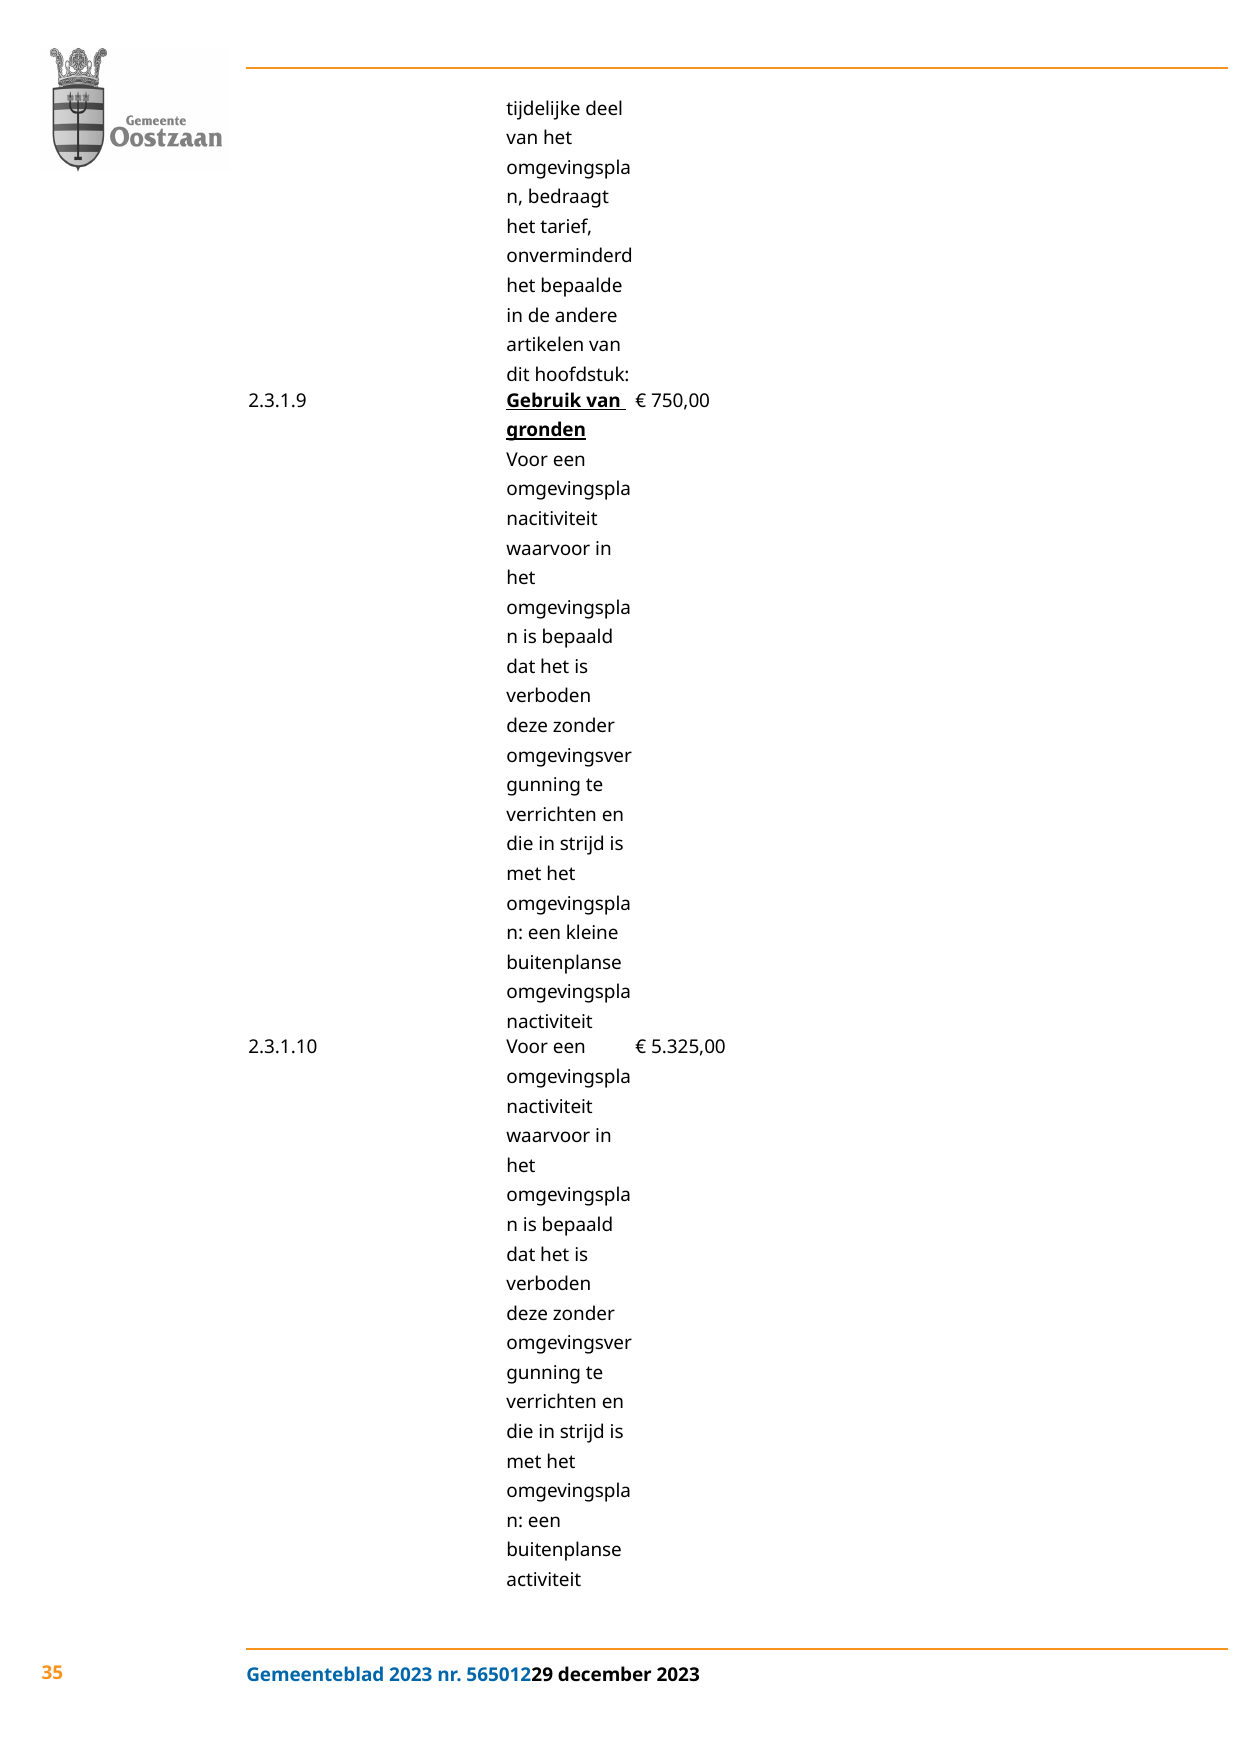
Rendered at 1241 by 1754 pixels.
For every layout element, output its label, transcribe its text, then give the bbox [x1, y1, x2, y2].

table_cell € 750,00 [635, 387, 893, 1034]
table_cell Voor een omgevingsplanactiviteit waarvoor in het omgevingsplan is bepaald dat het is verboden deze zonder omgevingsvergunning te verrichten en die in strijd is met het omgevingsplan: een buitenplanse activiteit [506, 1034, 635, 1592]
table_cell [894, 95, 1152, 387]
table_cell € 5.325,00 [635, 1034, 893, 1592]
picture [41, 47, 231, 172]
table_cell 2.3.1.10 [248, 1034, 506, 1592]
table_cell [248, 95, 506, 387]
table_cell tijdelijke deel van het omgevingsplan, bedraagt het tarief, onverminderd het bepaalde in de andere artikelen van dit hoofdstuk: [506, 95, 635, 387]
table_cell [894, 387, 1152, 1034]
table_cell Gebruik van gronden Voor een omgevingsplanacitiviteit waarvoor in het omgevingsplan is bepaald dat het is verboden deze zonder omgevingsvergunning te verrichten en die in strijd is met het omgevingsplan: een kleine buitenplanse omgevingsplanactiviteit [506, 387, 635, 1034]
table_cell [894, 1034, 1152, 1592]
table_cell 2.3.1.9 [248, 387, 506, 1034]
table_cell [635, 95, 893, 387]
